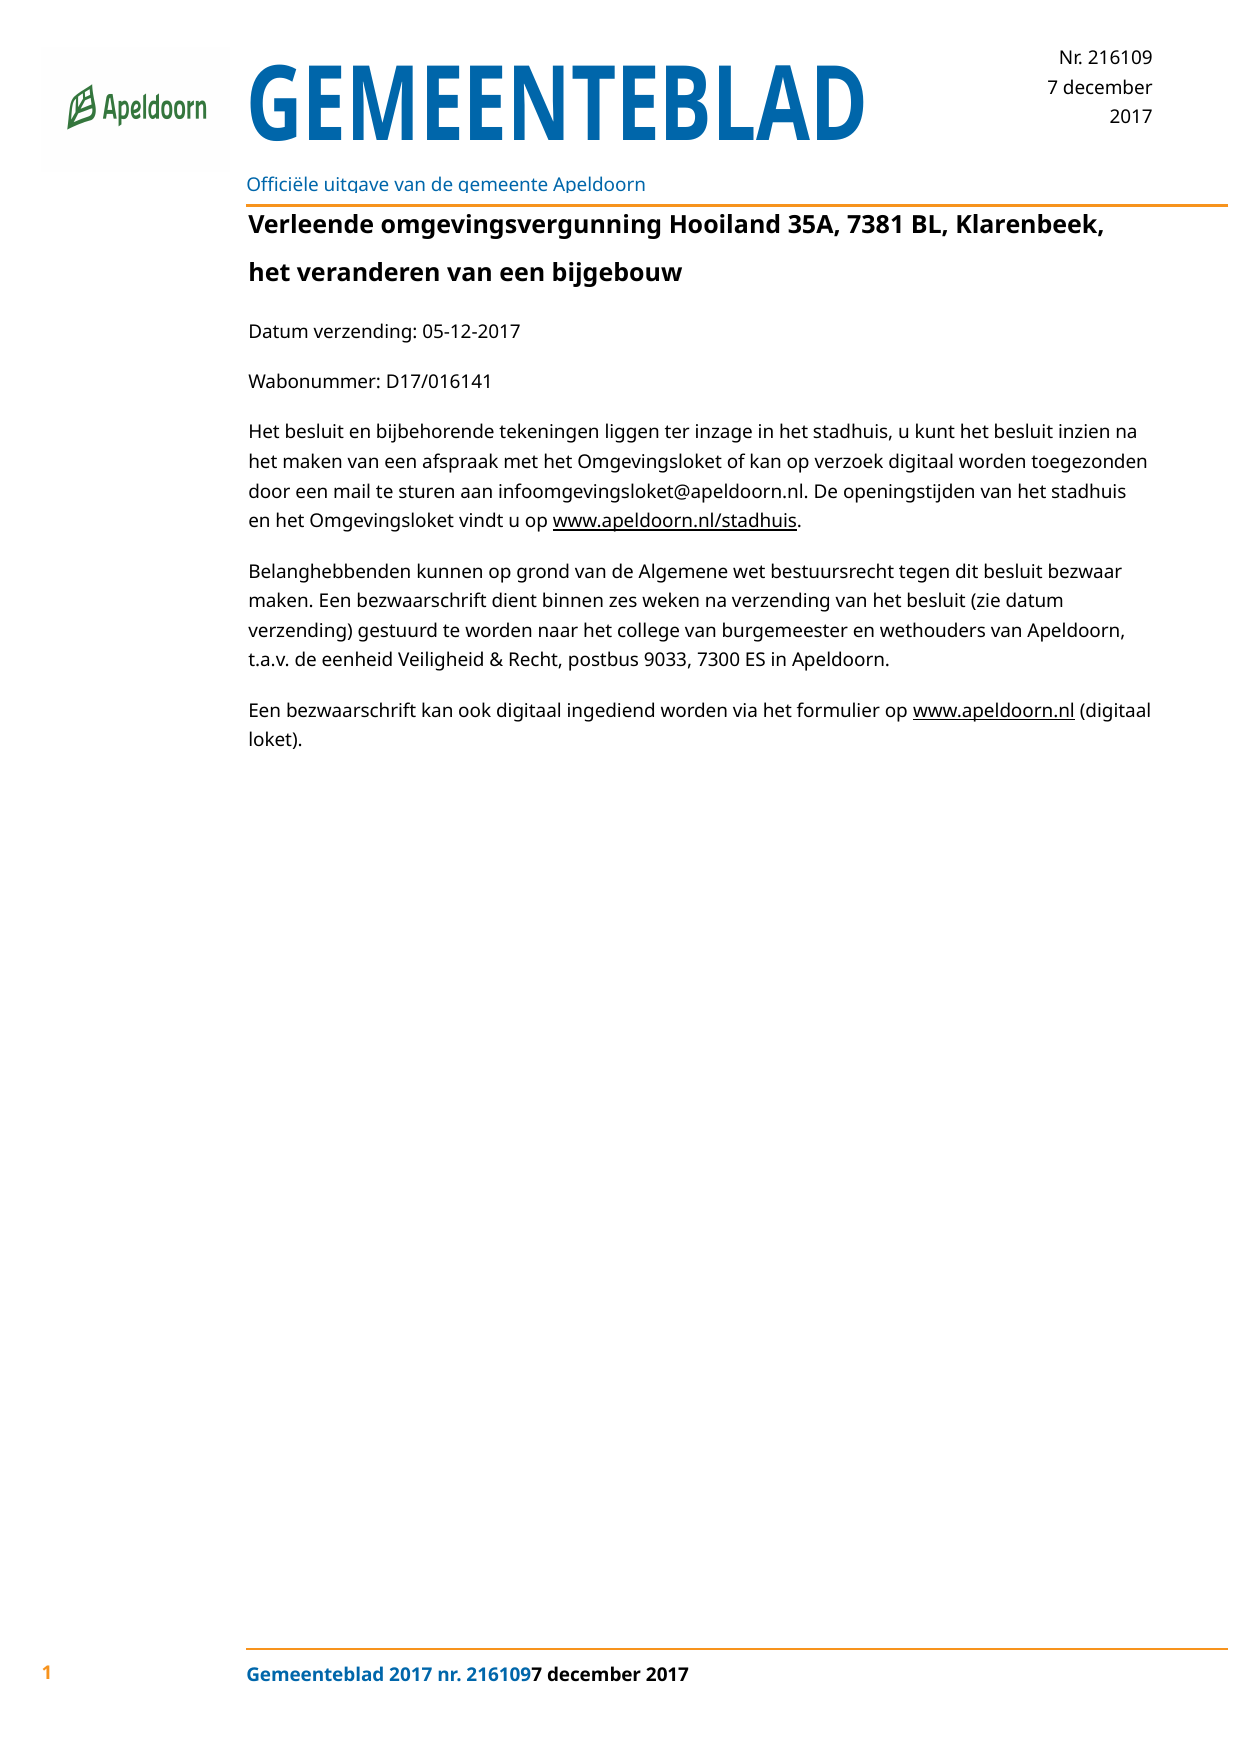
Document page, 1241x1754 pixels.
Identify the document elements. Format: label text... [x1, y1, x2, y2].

text Een bezwaarschrift kan ook digitaal ingediend worden via het formulier op www.apeldoorn.nl (digitaal loket). [248, 697, 1152, 752]
text Wabonummer: D17/016141 [248, 368, 1152, 394]
text Verleende omgevingsvergunning Hooiland 35A, 7381 BL, Klarenbeek, het veranderen van een bijgebouw [248, 207, 1152, 288]
picture [41, 47, 231, 172]
text Belanghebbenden kunnen op grond van de Algemene wet bestuursrecht tegen dit besluit bezwaar maken. Een bezwaarschrift dient binnen zes weken na verzending van het besluit (zie datum verzending) gestuurd te worden naar het college van burgemeester en wethouders van Apeldoorn, t.a.v. de eenheid Veiligheid & Recht, postbus 9033, 7300 ES in Apeldoorn. [248, 558, 1152, 672]
text Datum verzending: 05-12-2017 [248, 318, 1152, 344]
text Het besluit en bijbehorende tekeningen liggen ter inzage in het stadhuis, u kunt het besluit inzien na het maken van een afspraak met het Omgevingsloket of kan op verzoek digitaal worden toegezonden door een mail te sturen aan infoomgevingsloket@apeldoorn.nl. De openingstijden van het stadhuis en het Omgevingsloket vindt u op www.apeldoorn.nl/stadhuis. [248, 419, 1152, 533]
